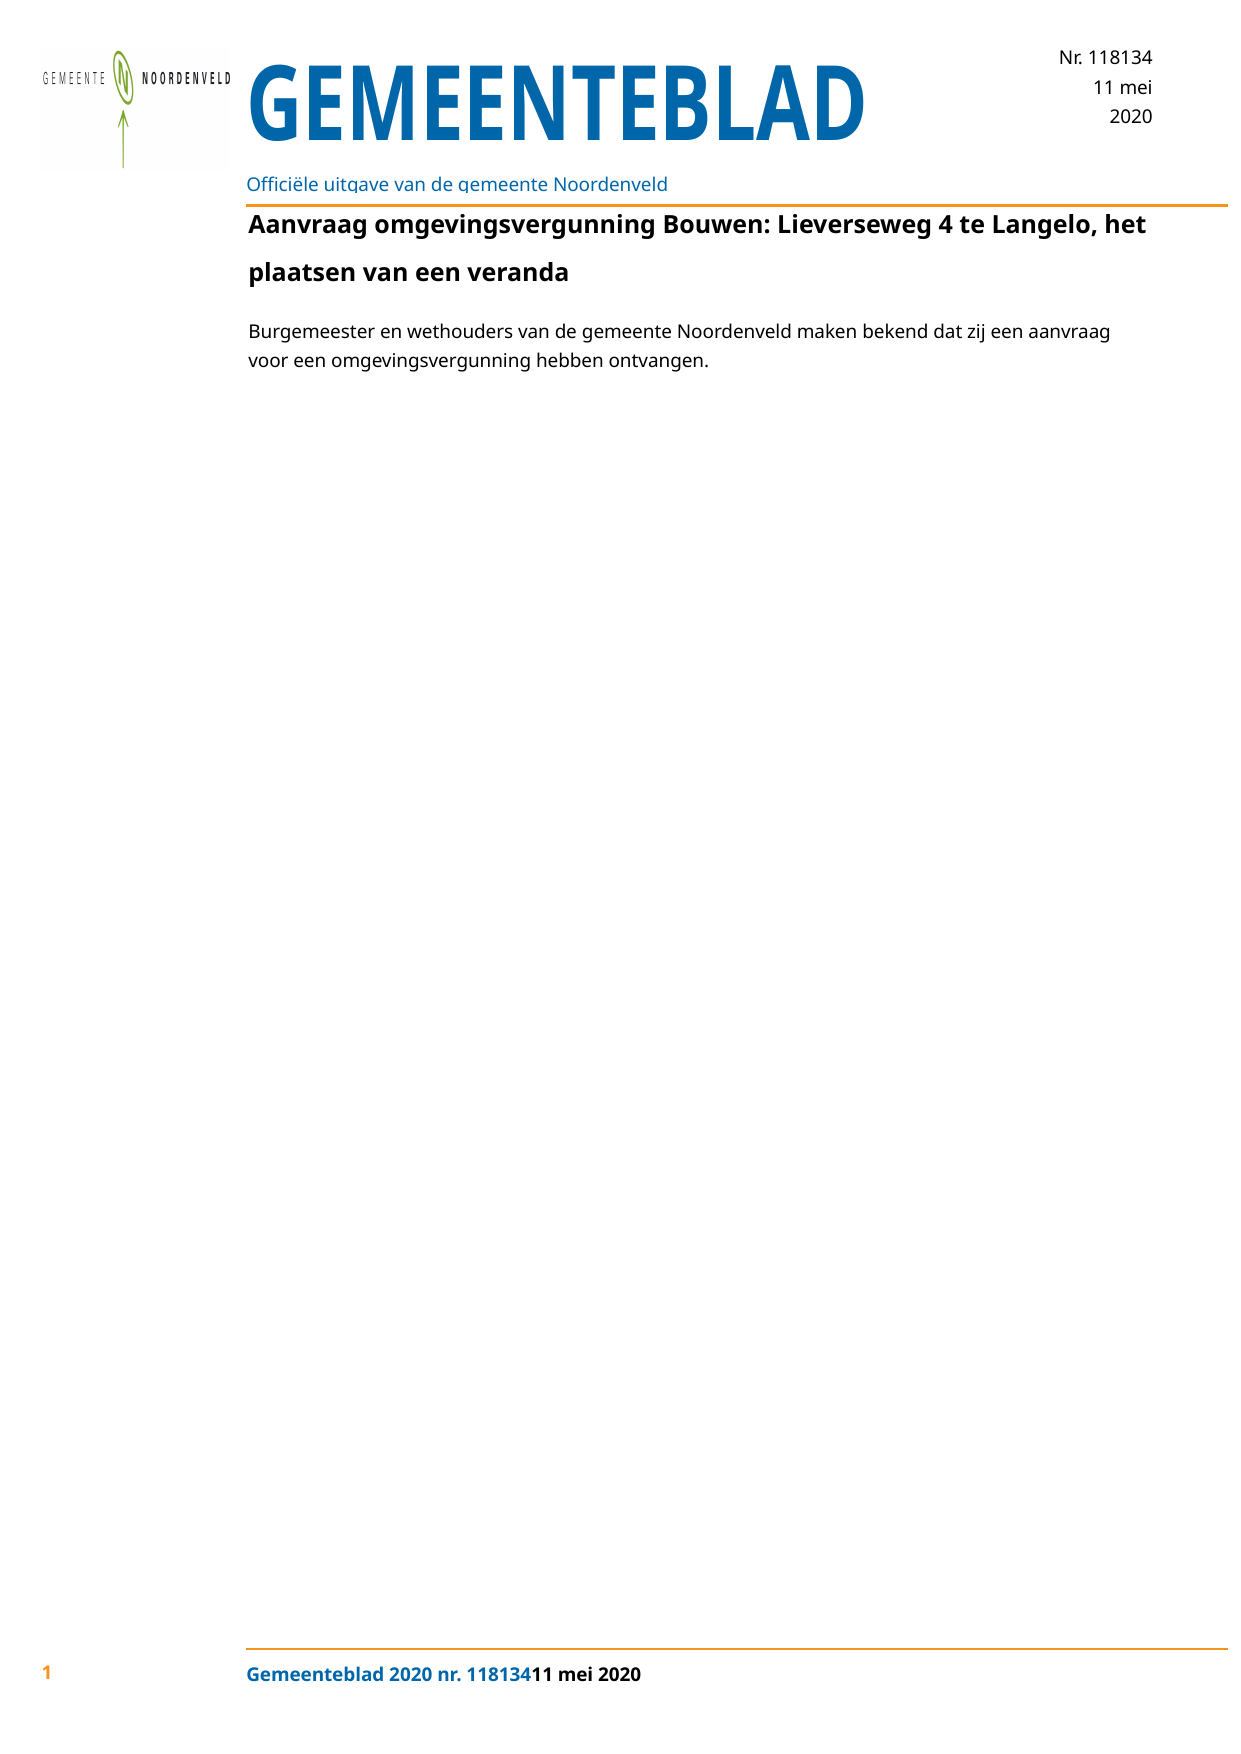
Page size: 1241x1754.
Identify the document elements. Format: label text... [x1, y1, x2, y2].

picture [41, 47, 231, 172]
text Aanvraag omgevingsvergunning Bouwen: Lieverseweg 4 te Langelo, het plaatsen van een veranda [248, 207, 1152, 288]
text Burgemeester en wethouders van de gemeente Noordenveld maken bekend dat zij een aanvraag voor een omgevingsvergunning hebben ontvangen. [248, 318, 1152, 373]
